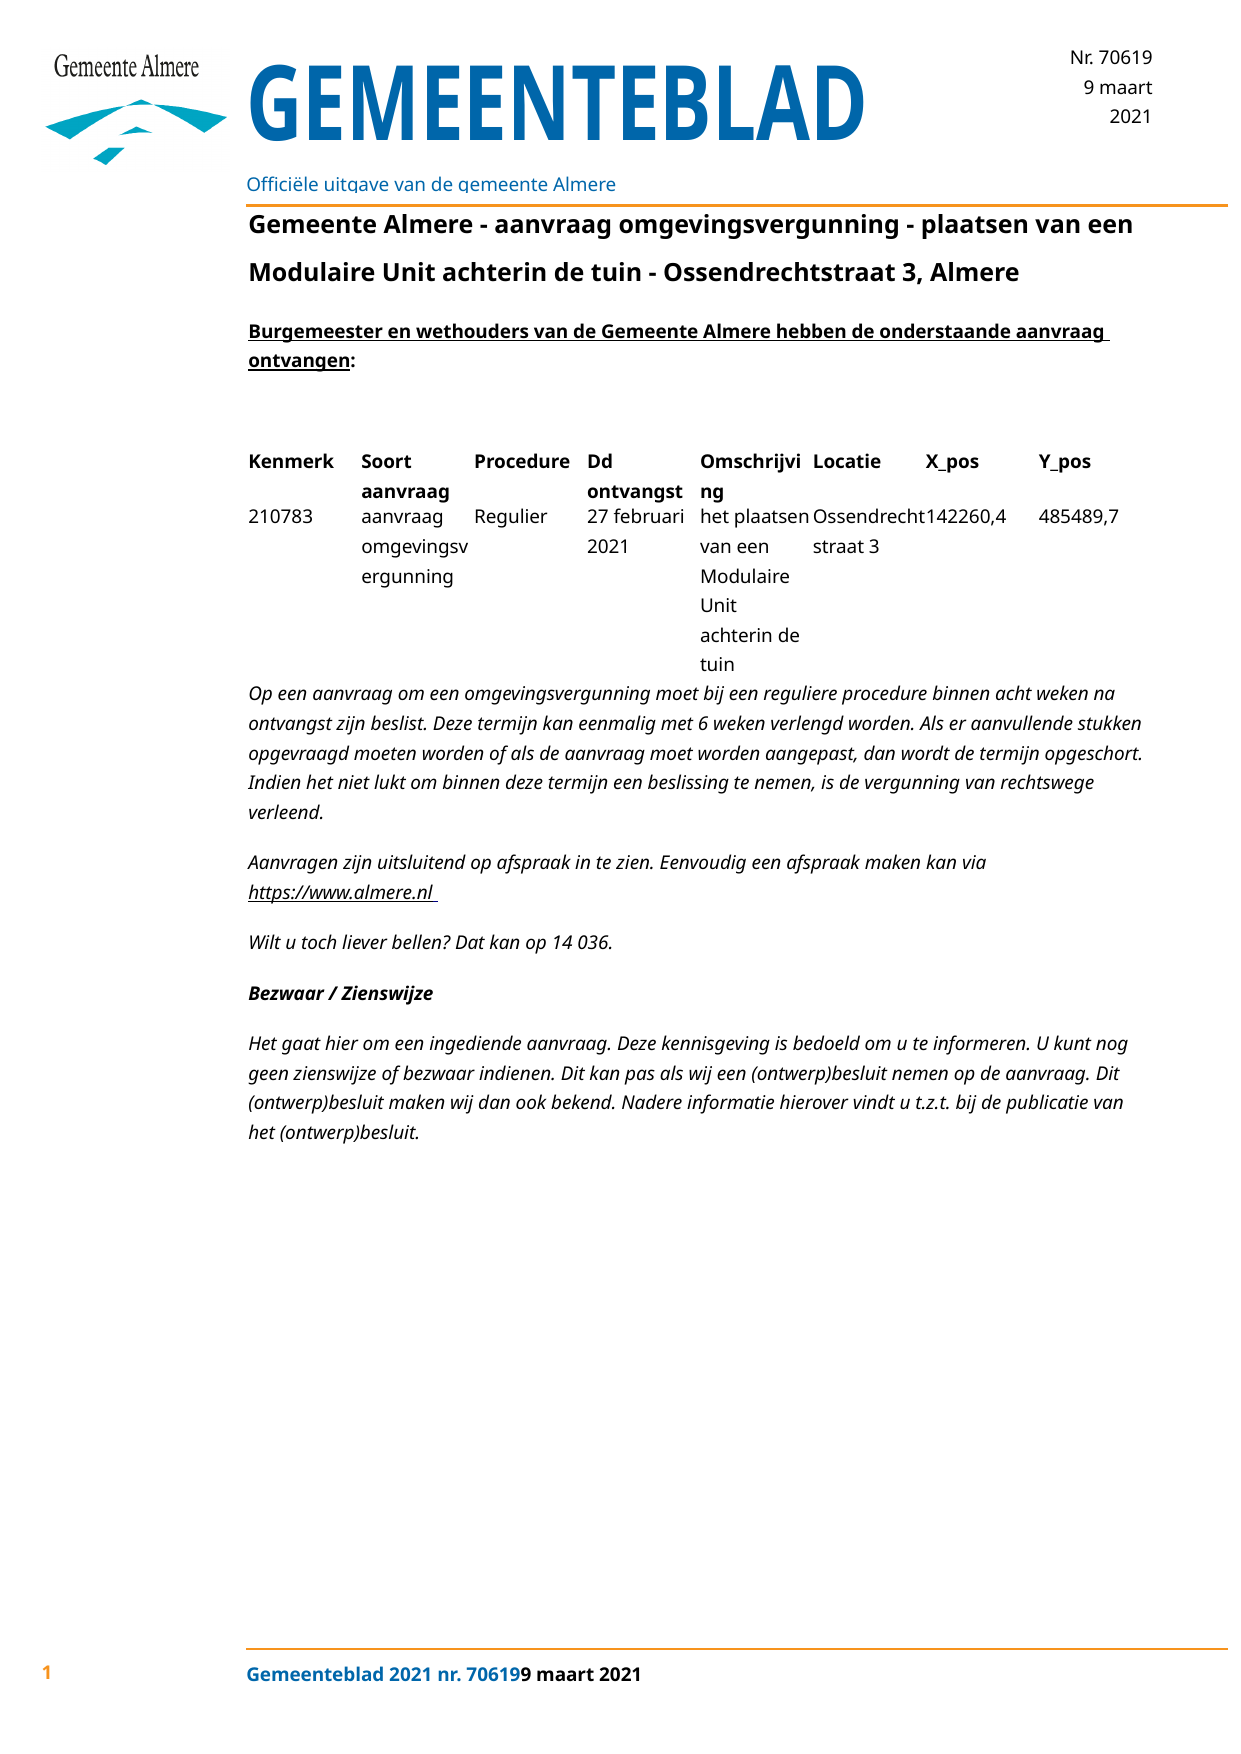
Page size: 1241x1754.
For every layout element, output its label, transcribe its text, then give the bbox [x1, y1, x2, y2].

table_cell 142260,4 [926, 504, 1038, 677]
text Aanvragen zijn uitsluitend op afspraak in te zien. Eenvoudig een afspraak maken kan via https://www.almere.nl [248, 849, 1152, 905]
table_cell 485489,7 [1039, 504, 1152, 677]
text Burgemeester en wethouders van de Gemeente Almere hebben de onderstaande aanvraag ontvangen: [248, 318, 1152, 373]
picture [41, 47, 231, 172]
table_header Omschrijving [700, 449, 813, 504]
table_header X_pos [926, 449, 1038, 504]
table_cell Ossendrechtstraat 3 [813, 504, 926, 677]
table_cell Regulier [474, 504, 587, 677]
table_header Soort aanvraag [361, 449, 474, 504]
text Gemeente Almere - aanvraag omgevingsvergunning - plaatsen van een Modulaire Unit achterin de tuin - Ossendrechtstraat 3, Almere [248, 207, 1152, 288]
text Bezwaar / Zienswijze [248, 980, 1152, 1006]
table_header Locatie [813, 449, 926, 504]
table_header Dd ontvangst [587, 449, 700, 504]
table_cell 27 februari 2021 [587, 504, 700, 677]
table_header Procedure [474, 449, 587, 504]
text Op een aanvraag om een omgevingsvergunning moet bij een reguliere procedure binnen acht weken na ontvangst zijn beslist. Deze termijn kan eenmalig met 6 weken verlengd worden. Als er aanvullende stukken opgevraagd moeten worden of als de aanvraag moet worden aangepast, dan wordt de termijn opgeschort. Indien het niet lukt om binnen deze termijn een beslissing te nemen, is de vergunning van rechtswege verleend. [248, 681, 1152, 825]
table_cell 210783 [248, 504, 361, 677]
text Het gaat hier om een ingediende aanvraag. Deze kennisgeving is bedoeld om u te informeren. U kunt nog geen zienswijze of bezwaar indienen. Dit kan pas als wij een (ontwerp)besluit nemen op de aanvraag. Dit (ontwerp)besluit maken wij dan ook bekend. Nadere informatie hierover vindt u t.z.t. bij de publicatie van het (ontwerp)besluit. [248, 1030, 1152, 1145]
table_header Y_pos [1039, 449, 1152, 504]
table_cell aanvraag omgevingsvergunning [361, 504, 474, 677]
table_header Kenmerk [248, 449, 361, 504]
table_cell het plaatsen van een Modulaire Unit achterin de tuin [700, 504, 813, 677]
text Wilt u toch liever bellen? Dat kan op 14 036. [248, 929, 1152, 955]
